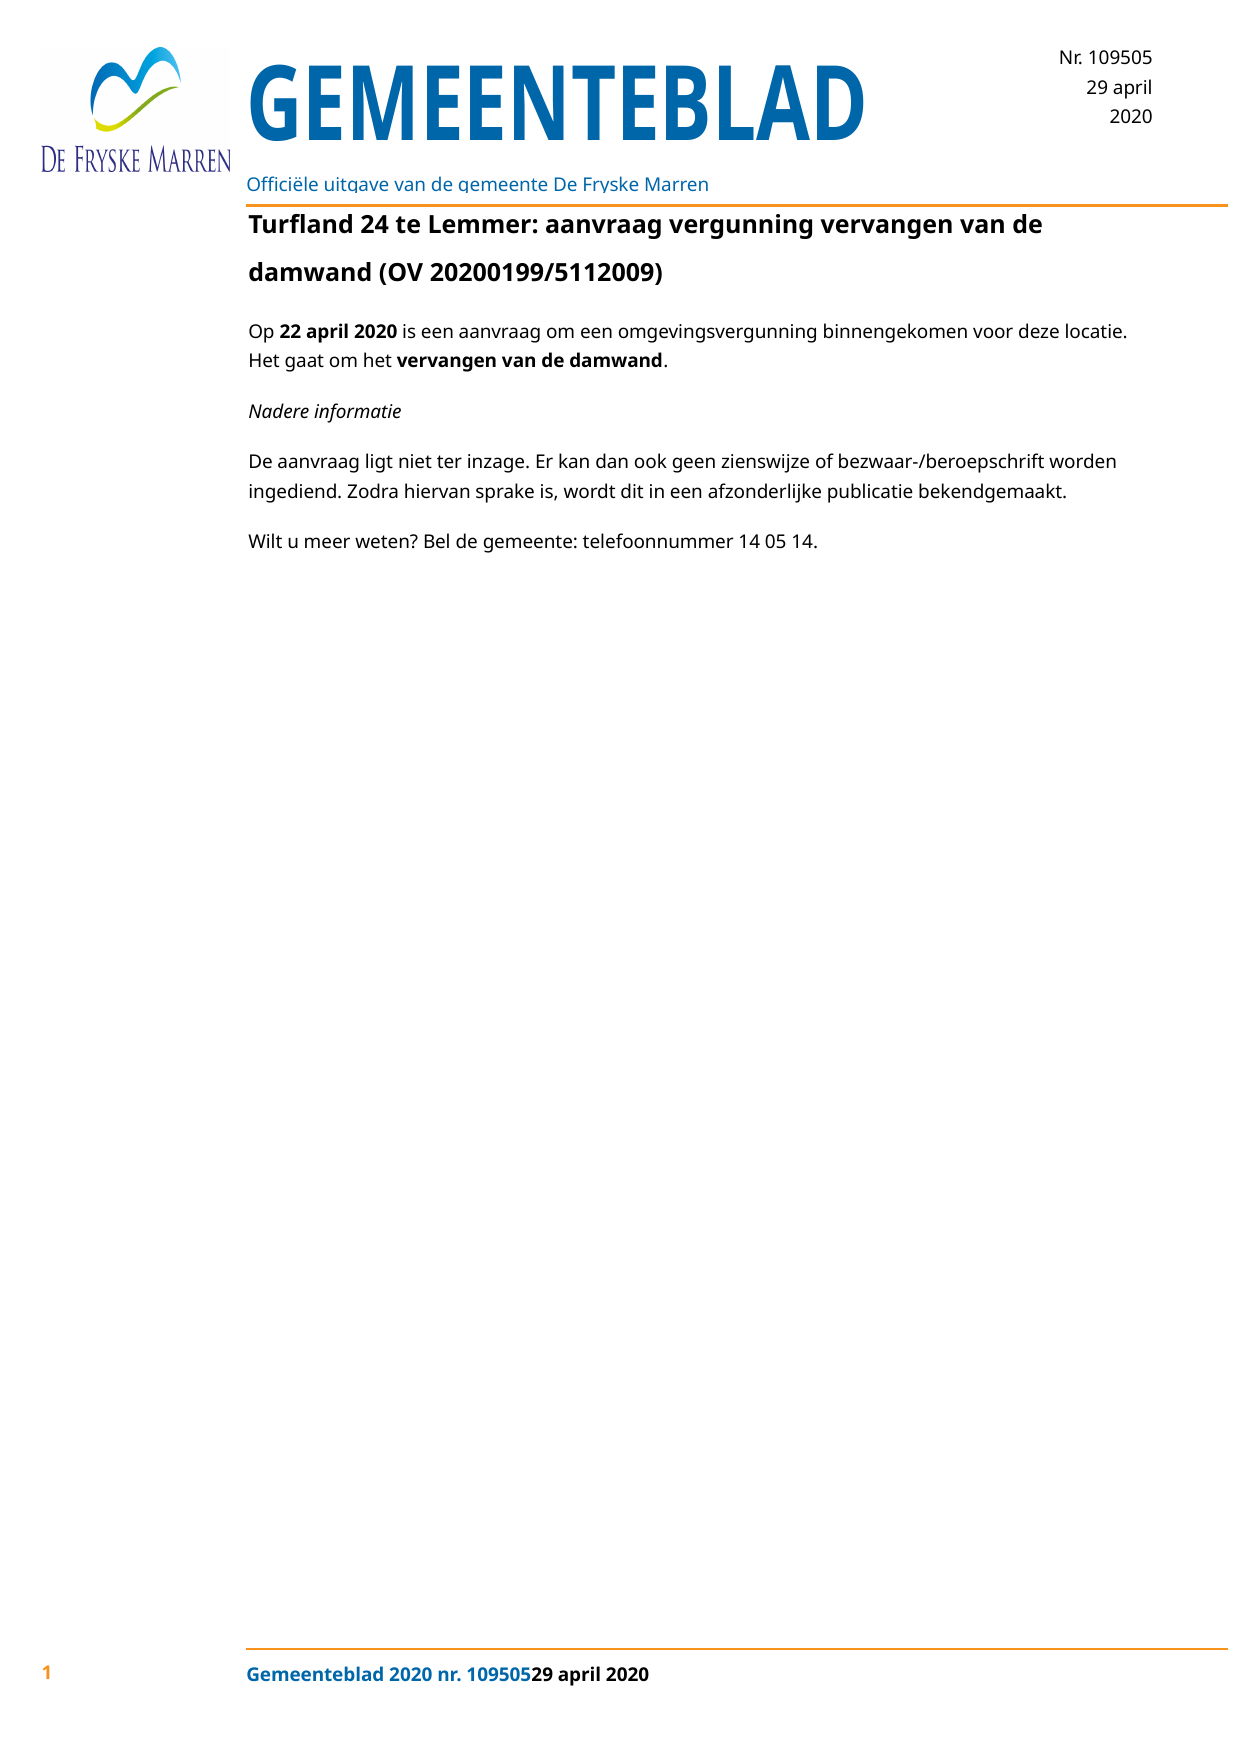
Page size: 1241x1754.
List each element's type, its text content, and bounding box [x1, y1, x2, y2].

picture [41, 47, 231, 172]
text Op 22 april 2020 is een aanvraag om een omgevingsvergunning binnengekomen voor deze locatie. Het gaat om het vervangen van de damwand. [248, 318, 1152, 373]
text Nadere informatie [248, 398, 1152, 424]
text Turfland 24 te Lemmer: aanvraag vergunning vervangen van de damwand (OV 20200199/5112009) [248, 207, 1152, 288]
text De aanvraag ligt niet ter inzage. Er kan dan ook geen zienswijze of bezwaar-/beroepschrift worden ingediend. Zodra hiervan sprake is, wordt dit in een afzonderlijke publicatie bekendgemaakt. [248, 448, 1152, 504]
text Wilt u meer weten? Bel de gemeente: telefoonnummer 14 05 14. [248, 528, 1152, 554]
